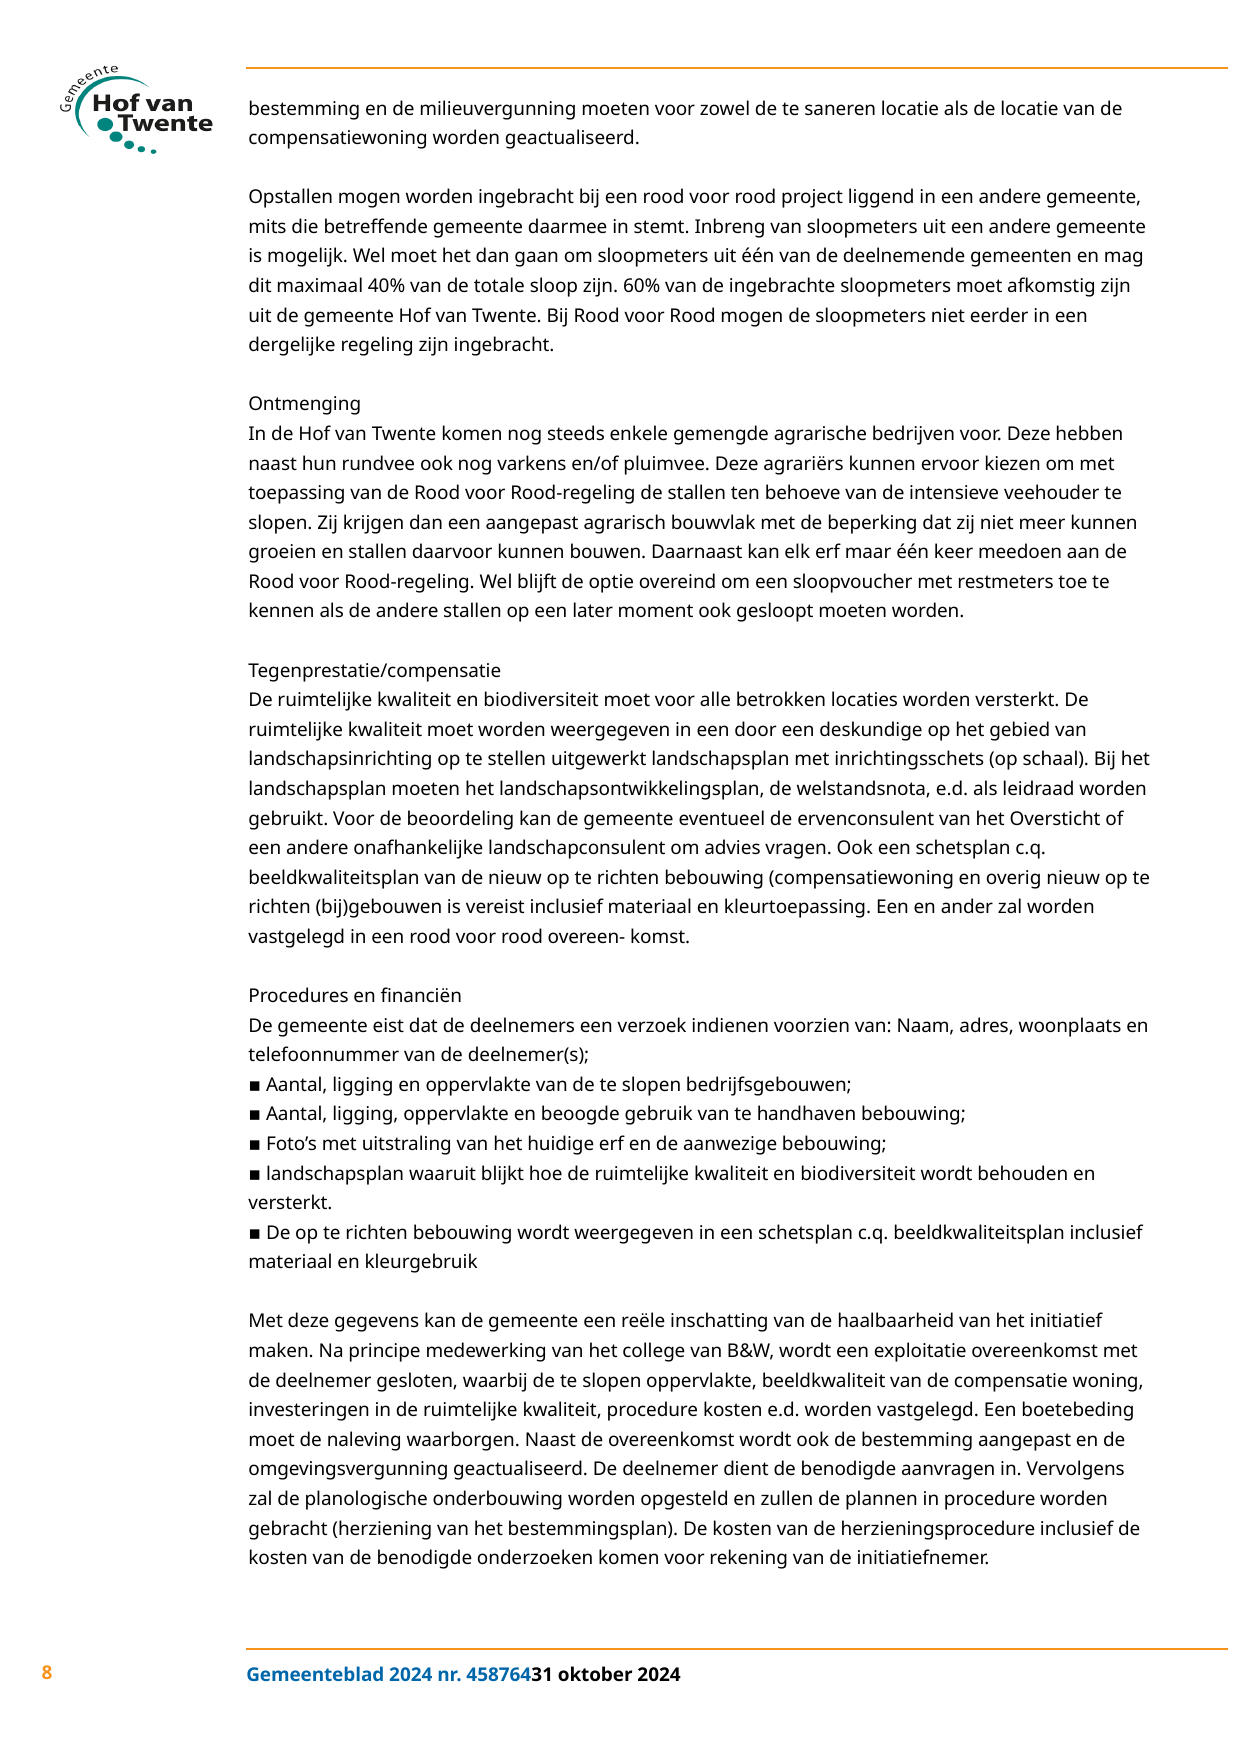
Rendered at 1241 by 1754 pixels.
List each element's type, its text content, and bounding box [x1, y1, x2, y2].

text In de Hof van Twente komen nog steeds enkele gemengde agrarische bedrijven voor. Deze hebben naast hun rundvee ook nog varkens en/of pluimvee. Deze agrariërs kunnen ervoor kiezen om met toepassing van de Rood voor Rood-regeling de stallen ten behoeve van de intensieve veehouder te slopen. Zij krijgen dan een aangepast agrarisch bouwvlak met de beperking dat zij niet meer kunnen groeien en stallen daarvoor kunnen bouwen. Daarnaast kan elk erf maar één keer meedoen aan de Rood voor Rood-regeling. Wel blijft de optie overeind om een sloopvoucher met restmeters toe te kennen als de andere stallen op een later moment ook gesloopt moeten worden. [248, 420, 1152, 623]
text ▪ Aantal, ligging en oppervlakte van de te slopen bedrijfsgebouwen; [248, 1071, 1152, 1097]
text De ruimtelijke kwaliteit en biodiversiteit moet voor alle betrokken locaties worden versterkt. De ruimtelijke kwaliteit moet worden weergegeven in een door een deskundige op het gebied van landschapsinrichting op te stellen uitgewerkt landschapsplan met inrichtingsschets (op schaal). Bij het landschapsplan moeten het landschapsontwikkelingsplan, de welstandsnota, e.d. als leidraad worden gebruikt. Voor de beoordeling kan de gemeente eventueel de ervenconsulent van het Oversticht of een andere onafhankelijke landschapconsulent om advies vragen. Ook een schetsplan c.q. beeldkwaliteitsplan van de nieuw op te richten bebouwing (compensatiewoning en overig nieuw op te richten (bij)gebouwen is vereist inclusief materiaal en kleurtoepassing. Een en ander zal worden vastgelegd in een rood voor rood overeen- komst. [248, 686, 1152, 949]
text bestemming en de milieuvergunning moeten voor zowel de te saneren locatie als de locatie van de compensatiewoning worden geactualiseerd. [248, 95, 1152, 150]
text ▪ landschapsplan waaruit blijkt hoe de ruimtelijke kwaliteit en biodiversiteit wordt behouden en versterkt. [248, 1160, 1152, 1215]
text Procedures en financiën [248, 982, 1152, 1008]
text ▪ De op te richten bebouwing wordt weergegeven in een schetsplan c.q. beeldkwaliteitsplan inclusief materiaal en kleurgebruik [248, 1219, 1152, 1274]
text Ontmenging [248, 391, 1152, 416]
text Met deze gegevens kan de gemeente een reële inschatting van de haalbaarheid van het initiatief maken. Na principe medewerking van het college van B&W, wordt een exploitatie overeenkomst met de deelnemer gesloten, waarbij de te slopen oppervlakte, beeldkwaliteit van de compensatie woning, investeringen in de ruimtelijke kwaliteit, procedure kosten e.d. worden vastgelegd. Een boetebeding moet de naleving waarborgen. Naast de overeenkomst wordt ook de bestemming aangepast en de omgevingsvergunning geactualiseerd. De deelnemer dient de benodigde aanvragen in. Vervolgens zal de planologische onderbouwing worden opgesteld en zullen de plannen in procedure worden gebracht (herziening van het bestemmingsplan). De kosten van de herzieningsprocedure inclusief de kosten van de benodigde onderzoeken komen voor rekening van de initiatiefnemer. [248, 1308, 1152, 1570]
text Opstallen mogen worden ingebracht bij een rood voor rood project liggend in een andere gemeente, mits die betreffende gemeente daarmee in stemt. Inbreng van sloopmeters uit een andere gemeente is mogelijk. Wel moet het dan gaan om sloopmeters uit één van de deelnemende gemeenten en mag dit maximaal 40% van de totale sloop zijn. 60% van de ingebrachte sloopmeters moet afkomstig zijn uit de gemeente Hof van Twente. Bij Rood voor Rood mogen de sloopmeters niet eerder in een dergelijke regeling zijn ingebracht. [248, 183, 1152, 357]
text De gemeente eist dat de deelnemers een verzoek indienen voorzien van: Naam, adres, woonplaats en telefoonnummer van de deelnemer(s); [248, 1012, 1152, 1067]
text ▪ Aantal, ligging, oppervlakte en beoogde gebruik van te handhaven bebouwing; [248, 1101, 1152, 1126]
text Tegenprestatie/compensatie [248, 657, 1152, 683]
text ▪ Foto’s met uitstraling van het huidige erf en de aanwezige bebouwing; [248, 1130, 1152, 1156]
picture [41, 47, 231, 172]
